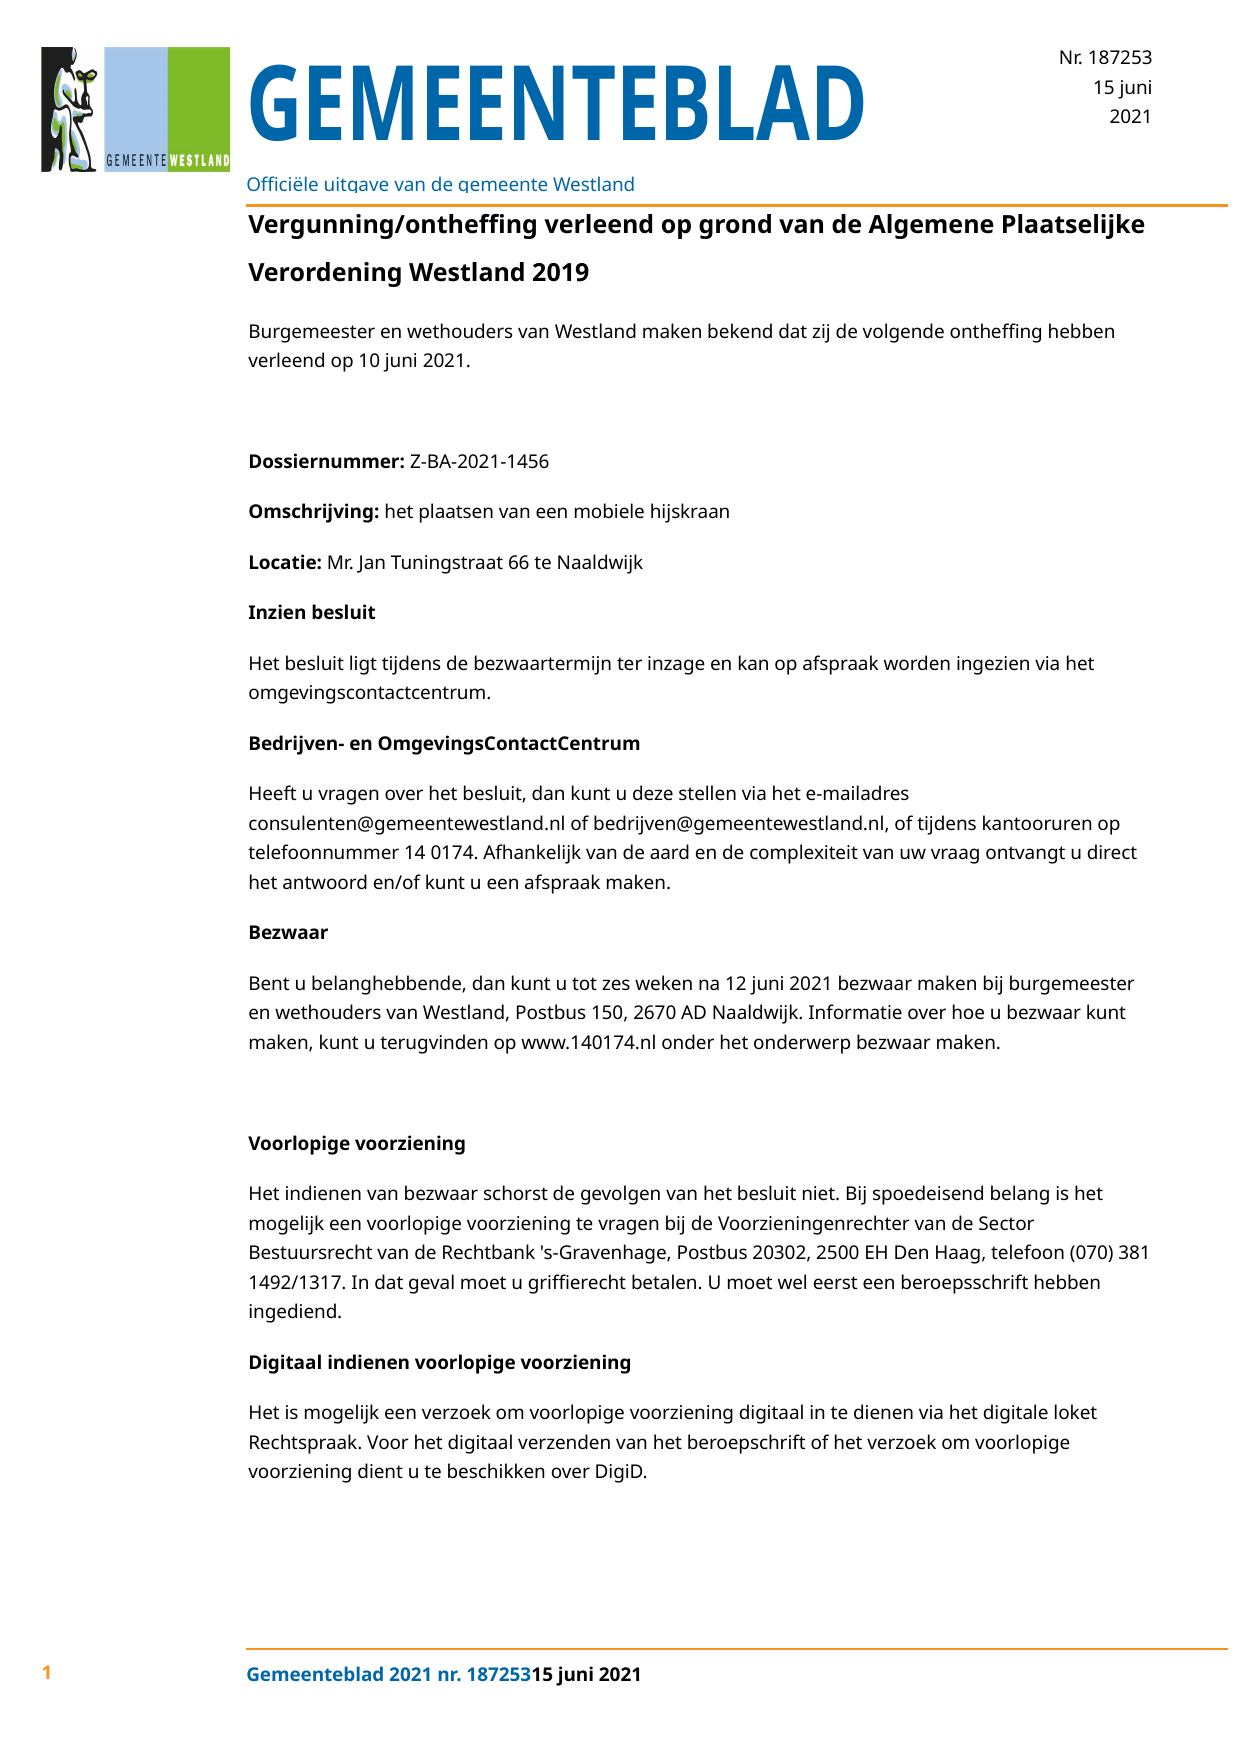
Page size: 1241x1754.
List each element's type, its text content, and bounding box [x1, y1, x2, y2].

text Inzien besluit [248, 599, 1152, 625]
text Bezwaar [248, 919, 1152, 945]
text Het indienen van bezwaar schorst de gevolgen van het besluit niet. Bij spoedeisend belang is het mogelijk een voorlopige voorziening te vragen bij de Voorzieningenrechter van de Sector Bestuursrecht van de Rechtbank 's-Gravenhage, Postbus 20302, 2500 EH Den Haag, telefoon (070) 381 1492/1317. In dat geval moet u griffierecht betalen. U moet wel eerst een beroepsschrift hebben ingediend. [248, 1180, 1152, 1324]
text Burgemeester en wethouders van Westland maken bekend dat zij de volgende ontheffing hebben verleend op 10 juni 2021. [248, 318, 1152, 373]
text Het is mogelijk een verzoek om voorlopige voorziening digitaal in te dienen via het digitale loket Rechtspraak. Voor het digitaal verzenden van het beroepschrift of het verzoek om voorlopige voorziening dient u te beschikken over DigiD. [248, 1399, 1152, 1484]
text Digitaal indienen voorlopige voorziening [248, 1349, 1152, 1375]
text Voorlopige voorziening [248, 1130, 1152, 1156]
text Vergunning/ontheffing verleend op grond van de Algemene Plaatselijke Verordening Westland 2019 [248, 207, 1152, 288]
text Het besluit ligt tijdens de bezwaartermijn ter inzage en kan op afspraak worden ingezien via het omgevingscontactcentrum. [248, 650, 1152, 705]
text Bedrijven- en OmgevingsContactCentrum [248, 730, 1152, 756]
text Dossiernummer: Z-BA-2021-1456 [248, 448, 1152, 474]
text Heeft u vragen over het besluit, dan kunt u deze stellen via het e-mailadres consulenten@gemeentewestland.nl of bedrijven@gemeentewestland.nl, of tijdens kantooruren op telefoonnummer 14 0174. Afhankelijk van de aard en de complexiteit van uw vraag ontvangt u direct het antwoord en/of kunt u een afspraak maken. [248, 780, 1152, 895]
picture [41, 47, 231, 172]
text Omschrijving: het plaatsen van een mobiele hijskraan [248, 499, 1152, 524]
text Locatie: Mr. Jan Tuningstraat 66 te Naaldwijk [248, 549, 1152, 575]
text Bent u belanghebbende, dan kunt u tot zes weken na 12 juni 2021 bezwaar maken bij burgemeester en wethouders van Westland, Postbus 150, 2670 AD Naaldwijk. Informatie over hoe u bezwaar kunt maken, kunt u terugvinden op www.140174.nl onder het onderwerp bezwaar maken. [248, 970, 1152, 1055]
